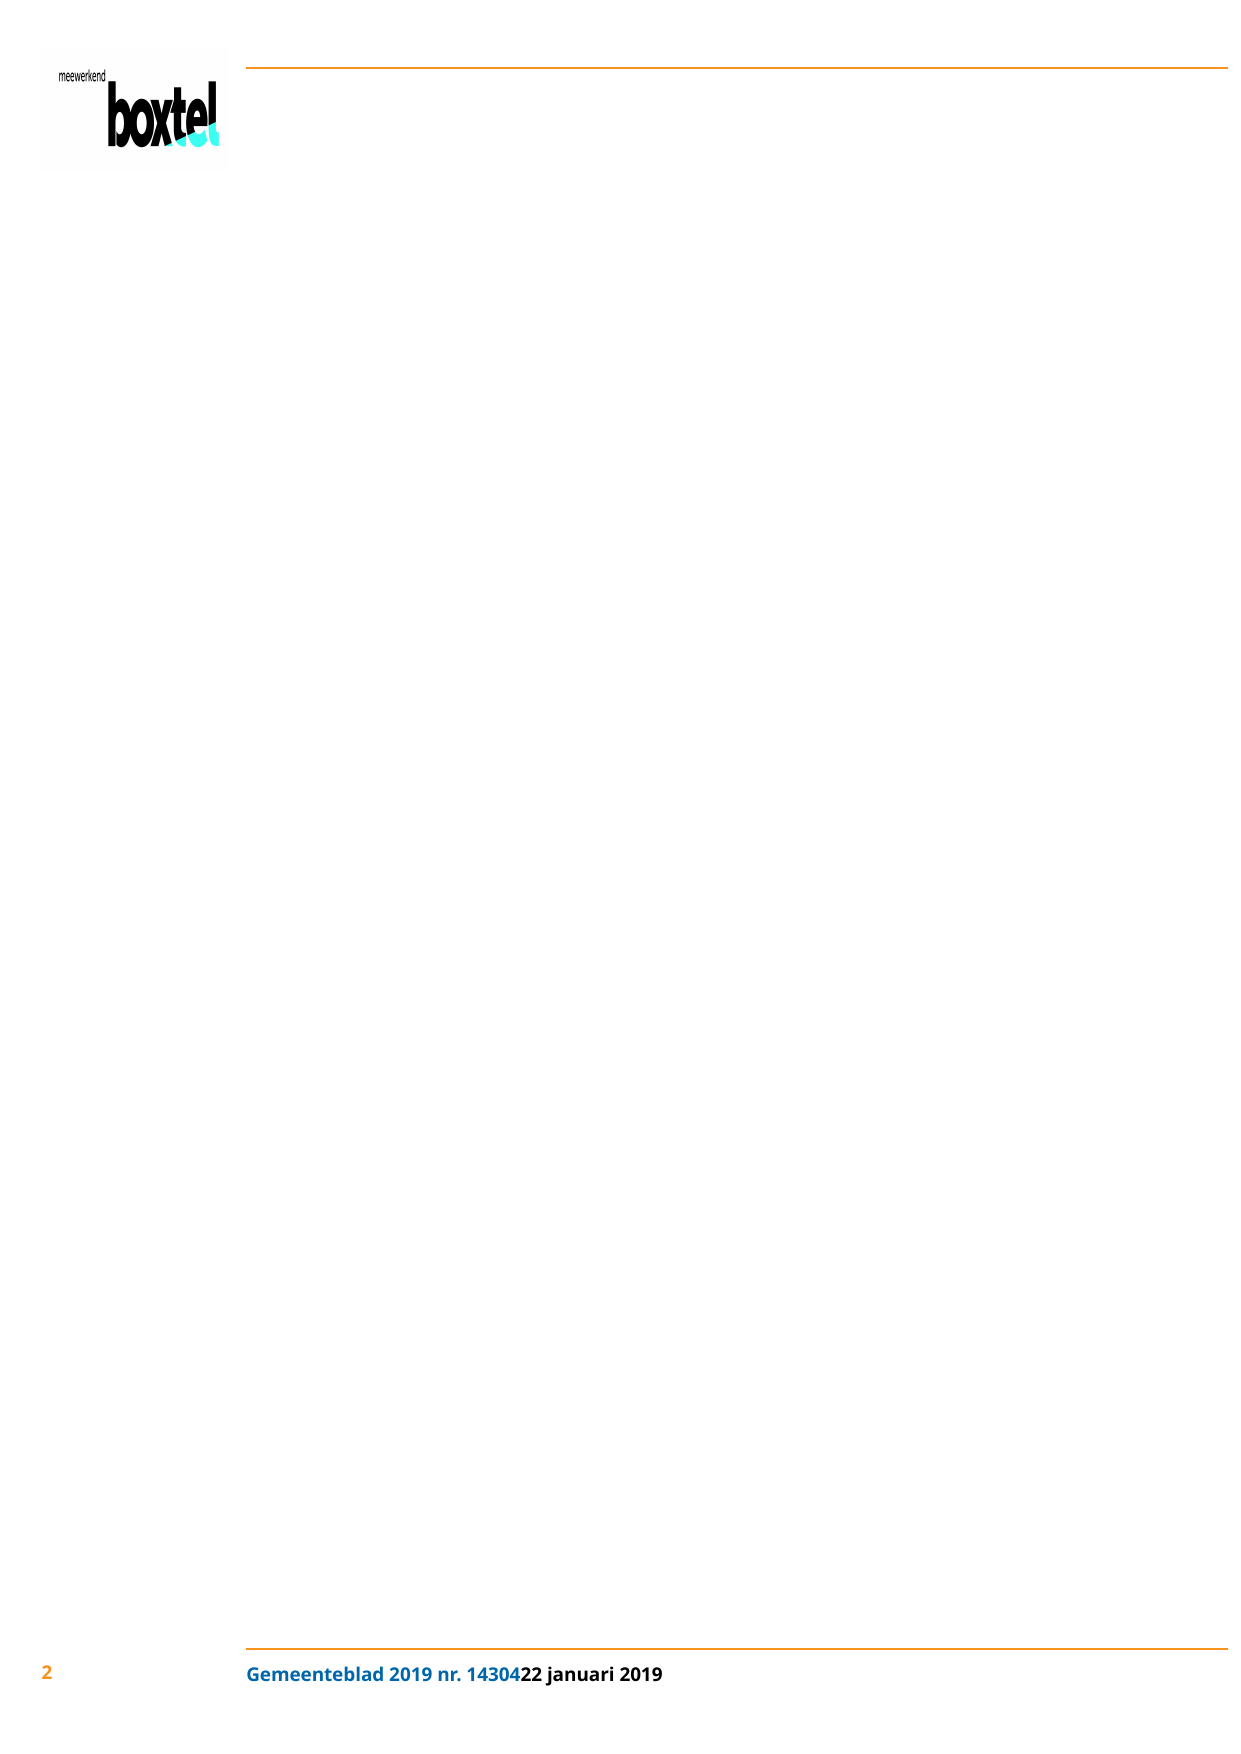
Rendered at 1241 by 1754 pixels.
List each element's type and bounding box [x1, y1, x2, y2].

picture [41, 47, 231, 172]
